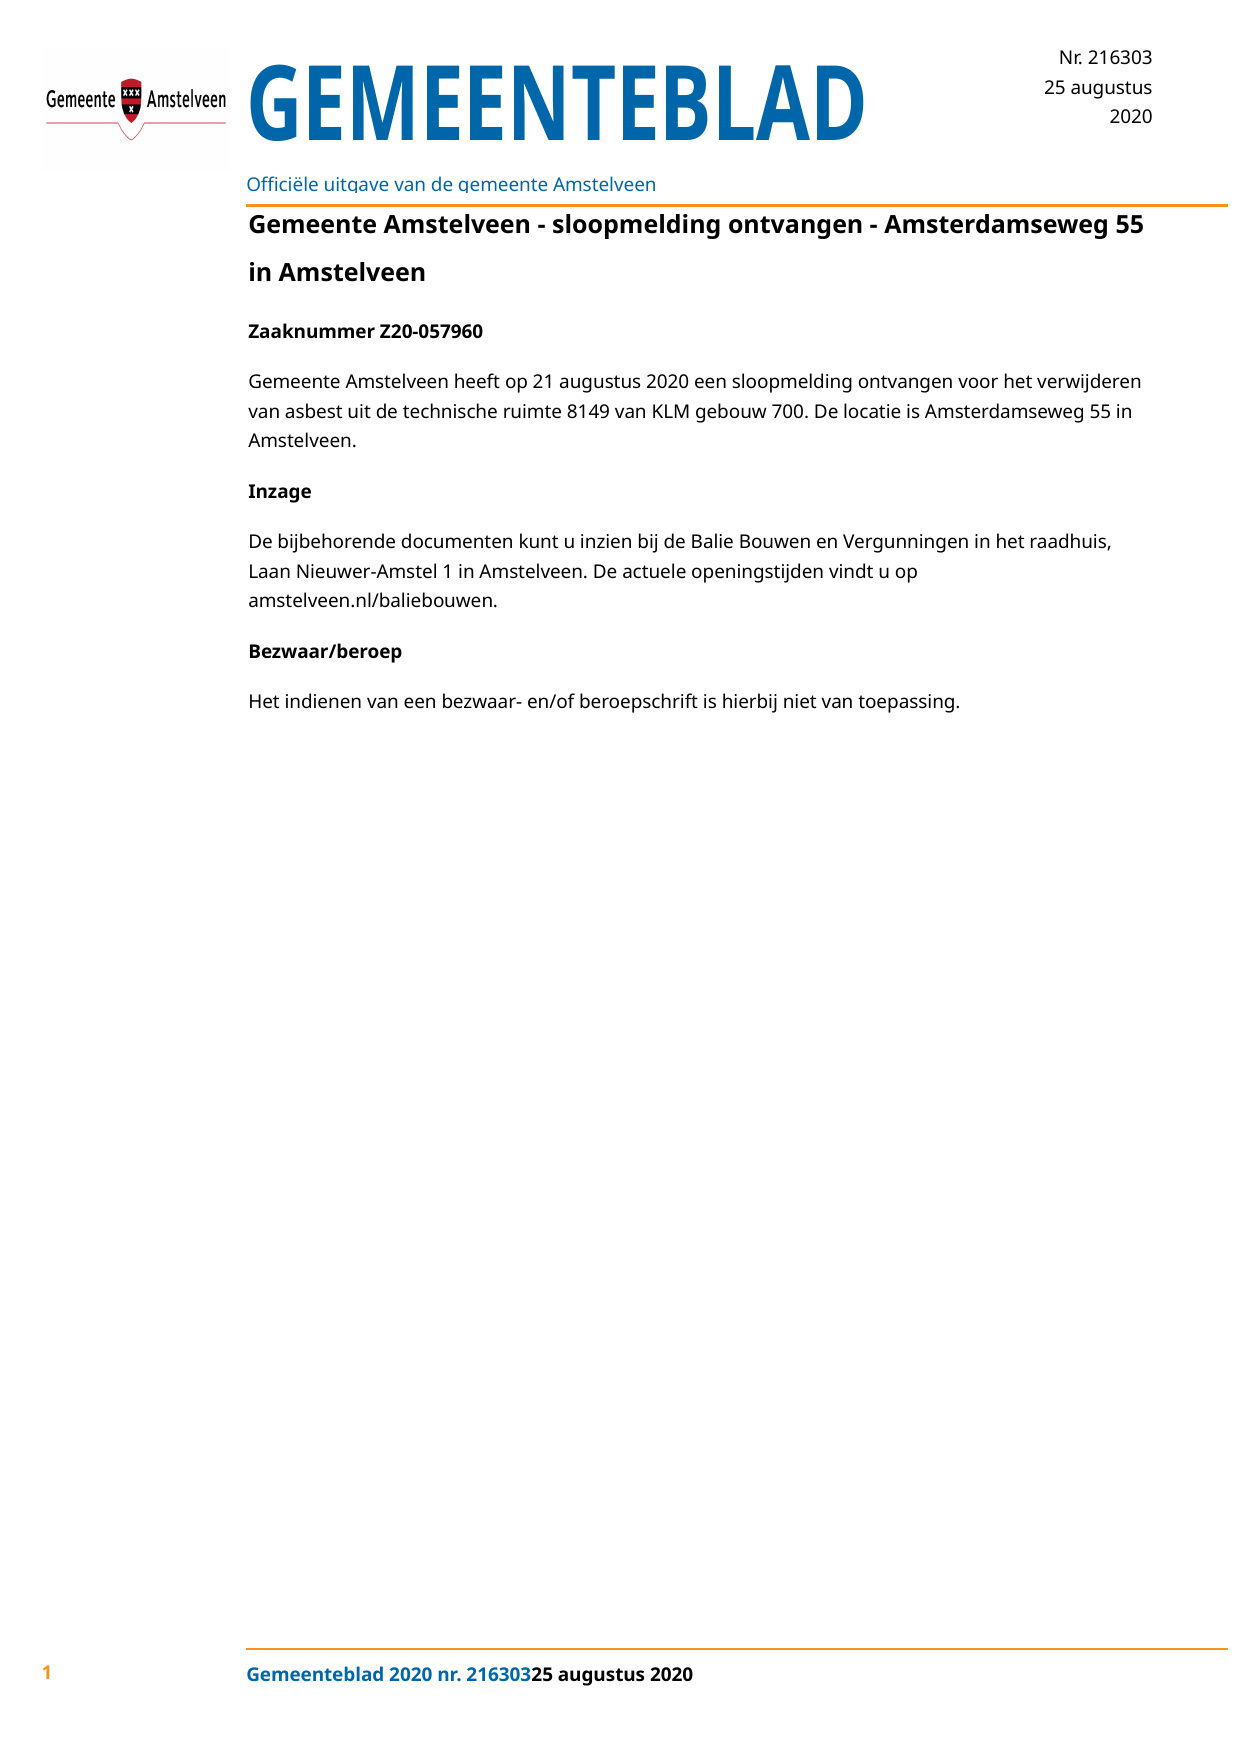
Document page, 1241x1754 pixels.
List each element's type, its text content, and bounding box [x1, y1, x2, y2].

text Bezwaar/beroep [248, 638, 1152, 664]
text Zaaknummer Z20-057960 [248, 318, 1152, 344]
picture [41, 47, 231, 172]
text Het indienen van een bezwaar- en/of beroepschrift is hierbij niet van toepassing. [248, 688, 1152, 714]
text Gemeente Amstelveen - sloopmelding ontvangen - Amsterdamseweg 55 in Amstelveen [248, 207, 1152, 288]
text Inzage [248, 478, 1152, 504]
text Gemeente Amstelveen heeft op 21 augustus 2020 een sloopmelding ontvangen voor het verwijderen van asbest uit de technische ruimte 8149 van KLM gebouw 700. De locatie is Amsterdamseweg 55 in Amstelveen. [248, 368, 1152, 453]
text De bijbehorende documenten kunt u inzien bij de Balie Bouwen en Vergunningen in het raadhuis, Laan Nieuwer-Amstel 1 in Amstelveen. De actuele openingstijden vindt u op amstelveen.nl/baliebouwen. [248, 528, 1152, 613]
